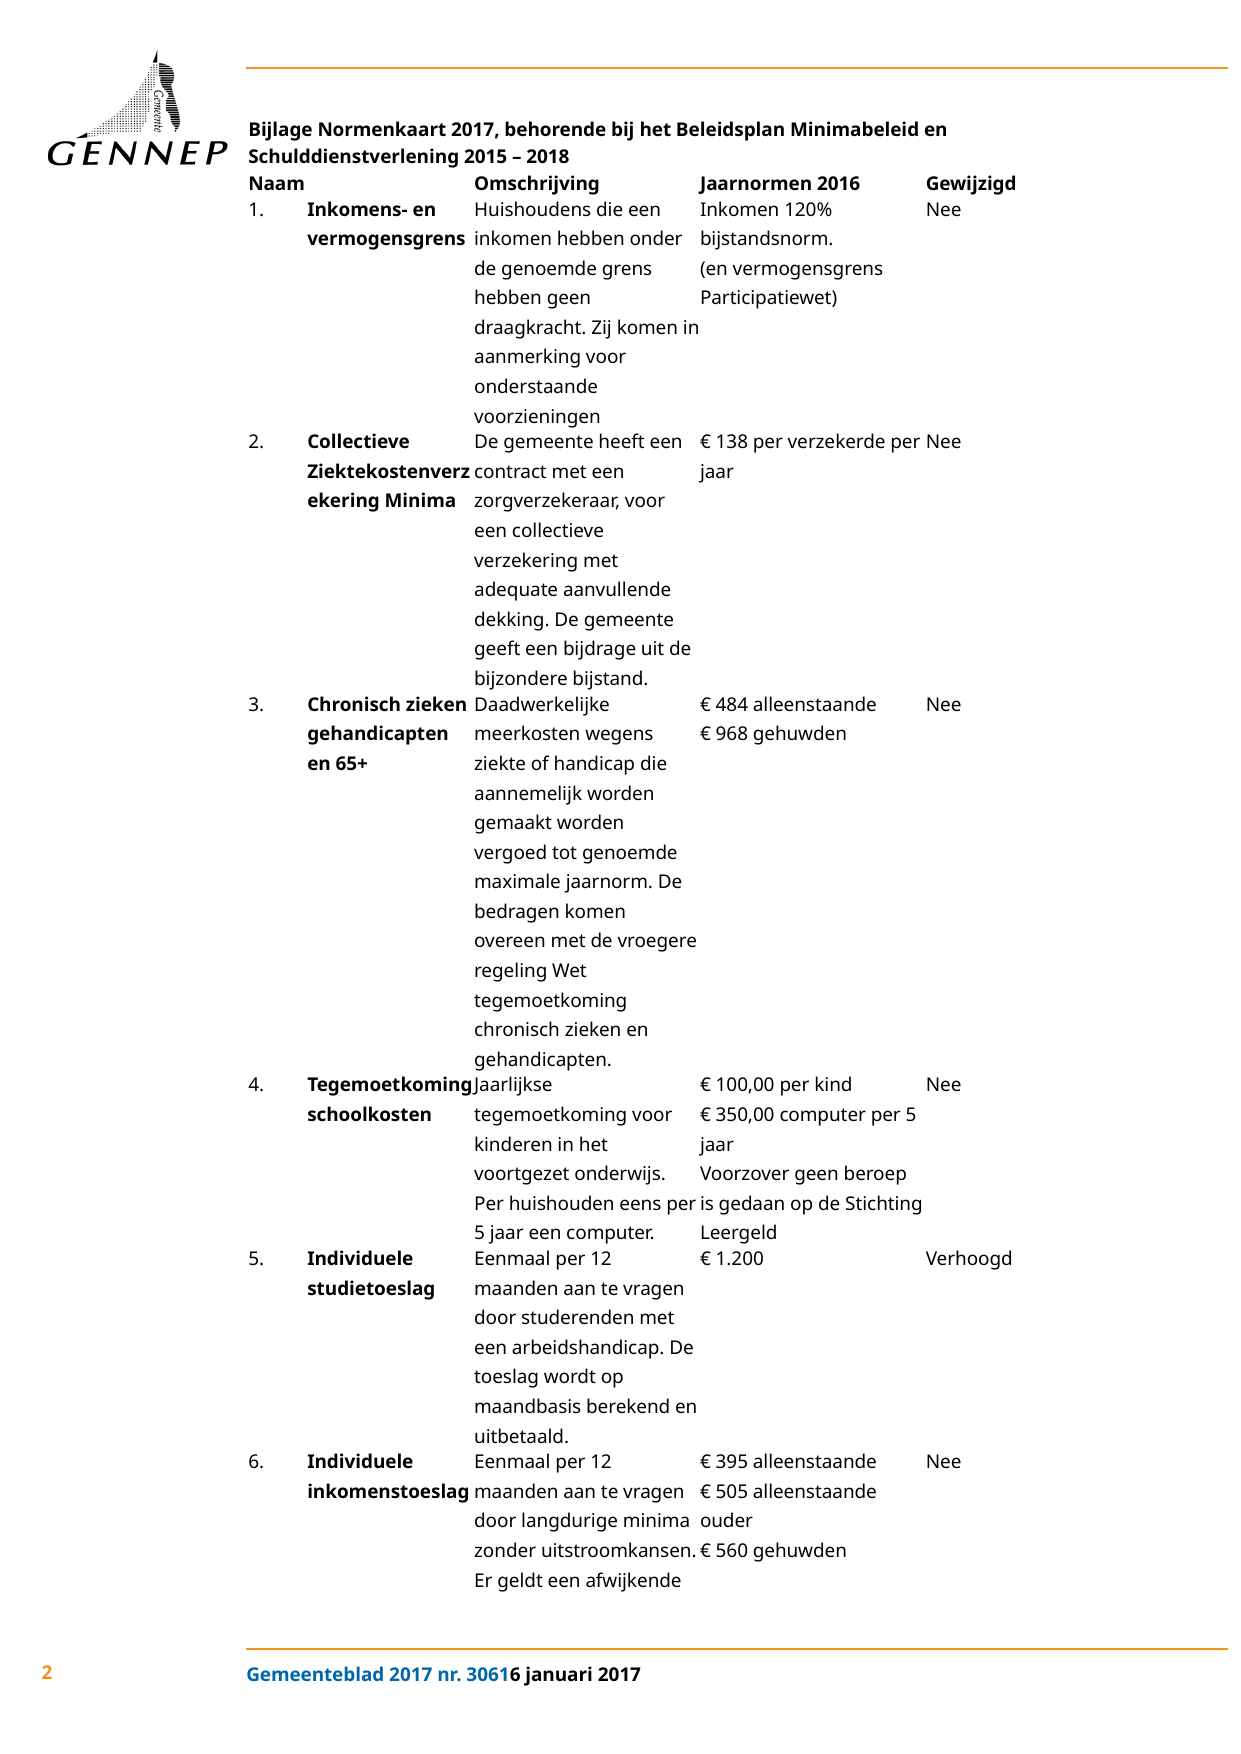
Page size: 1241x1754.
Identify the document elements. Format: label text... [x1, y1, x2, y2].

picture [41, 47, 231, 172]
table_cell € 1.200 [700, 1245, 926, 1448]
table_header Gewijzigd [926, 170, 1152, 196]
table_cell € 100,00 per kind € 350,00 computer per 5 jaar Voorzover geen beroep is gedaan op de Stichting Leergeld [700, 1072, 926, 1245]
table_cell Nee [926, 429, 1152, 691]
table_cell Eenmaal per 12 maanden aan te vragen door studerenden met een arbeidshandicap. De toeslag wordt op maandbasis berekend en uitbetaald. [474, 1245, 700, 1448]
table_header Omschrijving [474, 170, 700, 196]
table_cell Inkomens- en vermogensgrens [248, 196, 474, 428]
table_cell Verhoogd [926, 1245, 1152, 1448]
table_cell Individuele inkomenstoeslag [248, 1449, 474, 1593]
table_cell € 484 alleenstaande € 968 gehuwden [700, 691, 926, 1072]
table_cell Daadwerkelijke meerkosten wegens ziekte of handicap die aannemelijk worden gemaakt worden vergoed tot genoemde maximale jaarnorm. De bedragen komen overeen met de vroegere regeling Wet tegemoetkoming chronisch zieken en gehandicapten. [474, 691, 700, 1072]
table_cell De gemeente heeft een contract met een zorgverzekeraar, voor een collectieve verzekering met adequate aanvullende dekking. De gemeente geeft een bijdrage uit de bijzondere bijstand. [474, 429, 700, 691]
table_cell Tegemoetkoming schoolkosten [248, 1072, 474, 1245]
table_cell € 395 alleenstaande € 505 alleenstaande ouder € 560 gehuwden [700, 1449, 926, 1593]
text Bijlage Normenkaart 2017, behorende bij het Beleidsplan Minimabeleid en Schulddienstverlening 2015 – 2018 [248, 116, 1152, 170]
table_cell Eenmaal per 12 maanden aan te vragen door langdurige minima zonder uitstroomkansen. Er geldt een afwijkende [474, 1449, 700, 1593]
table_header Jaarnormen 2016 [700, 170, 926, 196]
table_cell Inkomen 120% bijstandsnorm. (en vermogensgrens Participatiewet) [700, 196, 926, 428]
table_cell Nee [926, 1072, 1152, 1245]
table_cell € 138 per verzekerde per jaar [700, 429, 926, 691]
table_cell Nee [926, 691, 1152, 1072]
table_cell Nee [926, 196, 1152, 428]
table_cell Huishoudens die een inkomen hebben onder de genoemde grens hebben geen draagkracht. Zij komen in aanmerking voor onderstaande voorzieningen [474, 196, 700, 428]
table_cell Nee [926, 1449, 1152, 1593]
table_cell Individuele studietoeslag [248, 1245, 474, 1448]
table_cell Collectieve Ziektekostenverzekering Minima [248, 429, 474, 691]
table_header Naam [248, 170, 474, 196]
table_cell Jaarlijkse tegemoetkoming voor kinderen in het voortgezet onderwijs. Per huishouden eens per 5 jaar een computer. [474, 1072, 700, 1245]
table_cell Chronisch zieken gehandicapten en 65+ [248, 691, 474, 1072]
